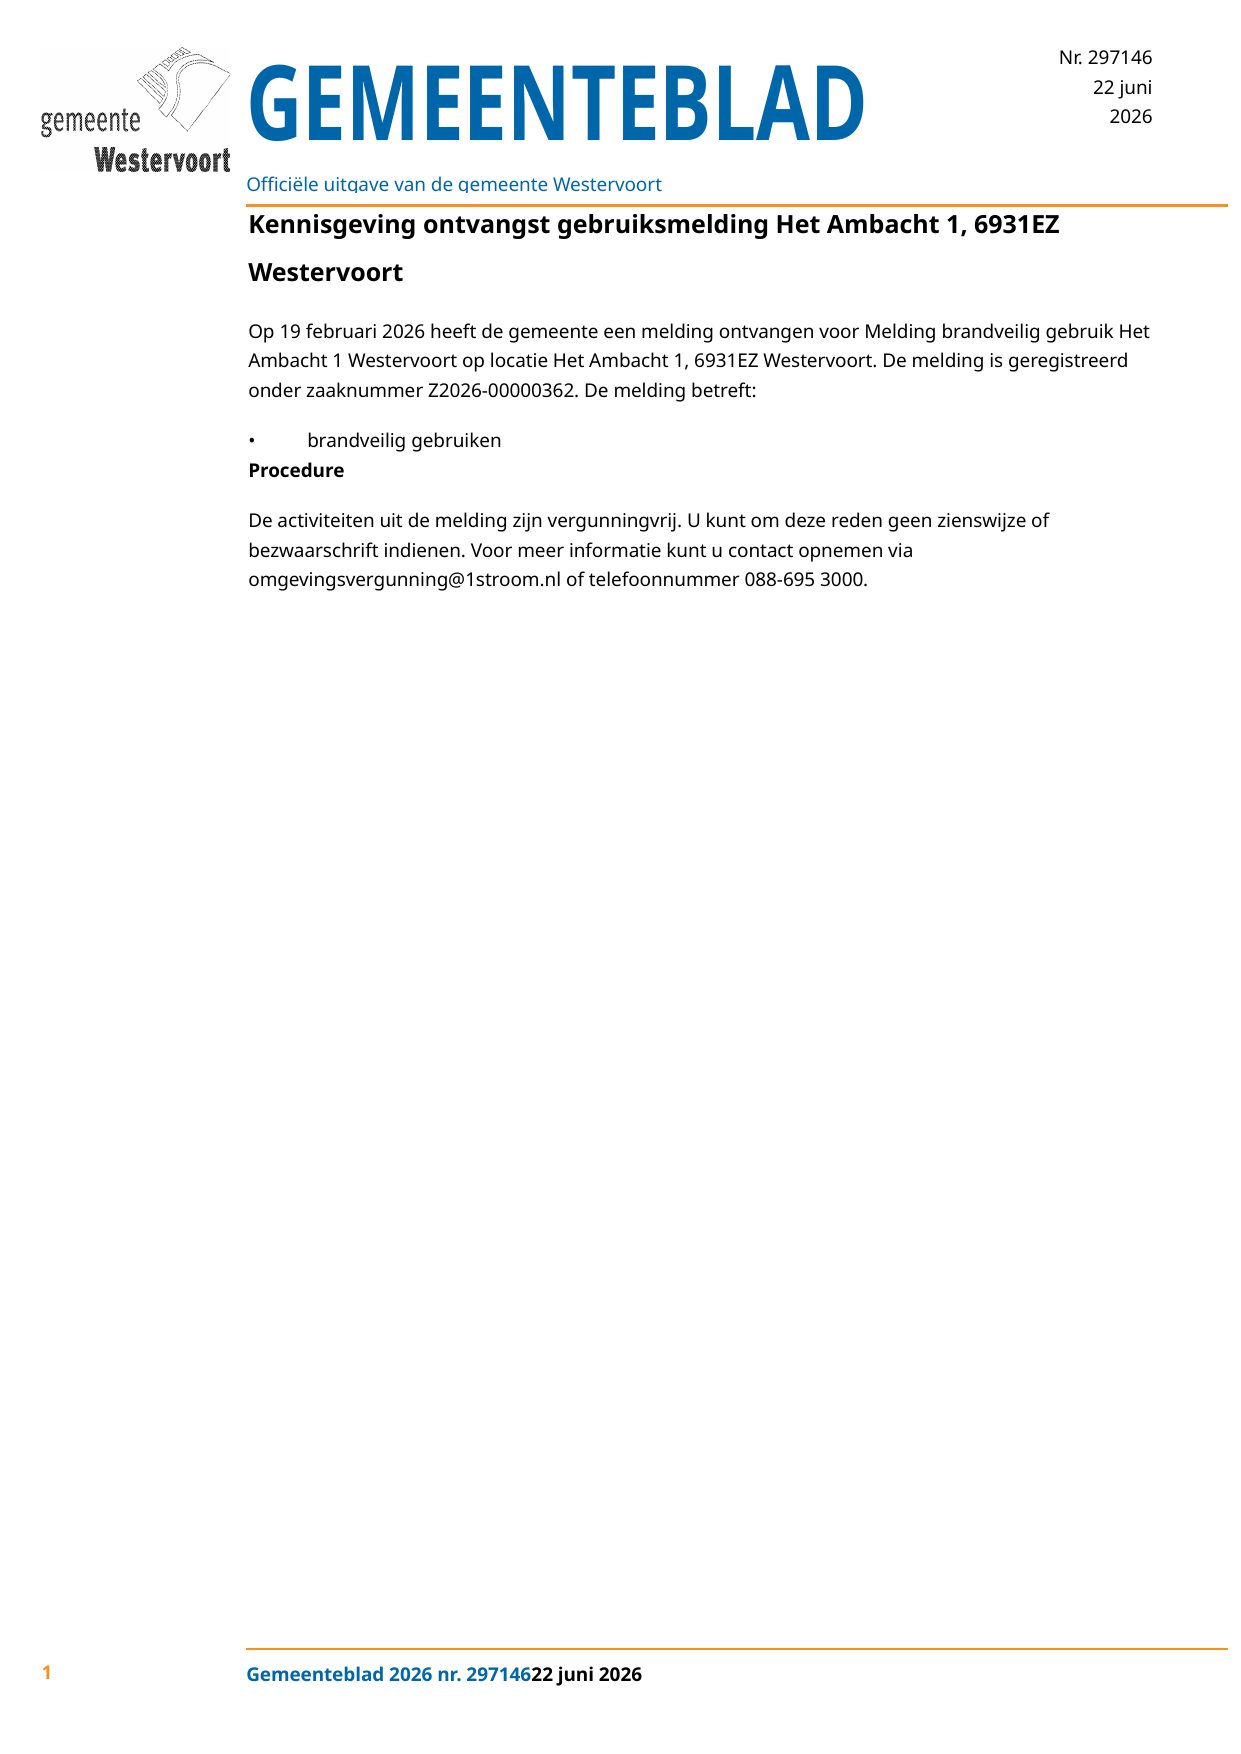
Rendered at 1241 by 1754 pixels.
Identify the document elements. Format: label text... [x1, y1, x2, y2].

text Kennisgeving ontvangst gebruiksmelding Het Ambacht 1, 6931EZ Westervoort [248, 207, 1152, 288]
text Op 19 februari 2026 heeft de gemeente een melding ontvangen voor Melding brandveilig gebruik Het Ambacht 1 Westervoort op locatie Het Ambacht 1, 6931EZ Westervoort. De melding is geregistreerd onder zaaknummer Z2026-00000362. De melding betreft: [248, 318, 1152, 403]
text Procedure [248, 457, 1152, 483]
list brandveilig gebruiken [248, 427, 1152, 453]
text De activiteiten uit de melding zijn vergunningvrij. U kunt om deze reden geen zienswijze of bezwaarschrift indienen. Voor meer informatie kunt u contact opnemen via omgevingsvergunning@1stroom.nl of telefoonnummer 088-695 3000. [248, 507, 1152, 592]
picture [41, 47, 231, 172]
